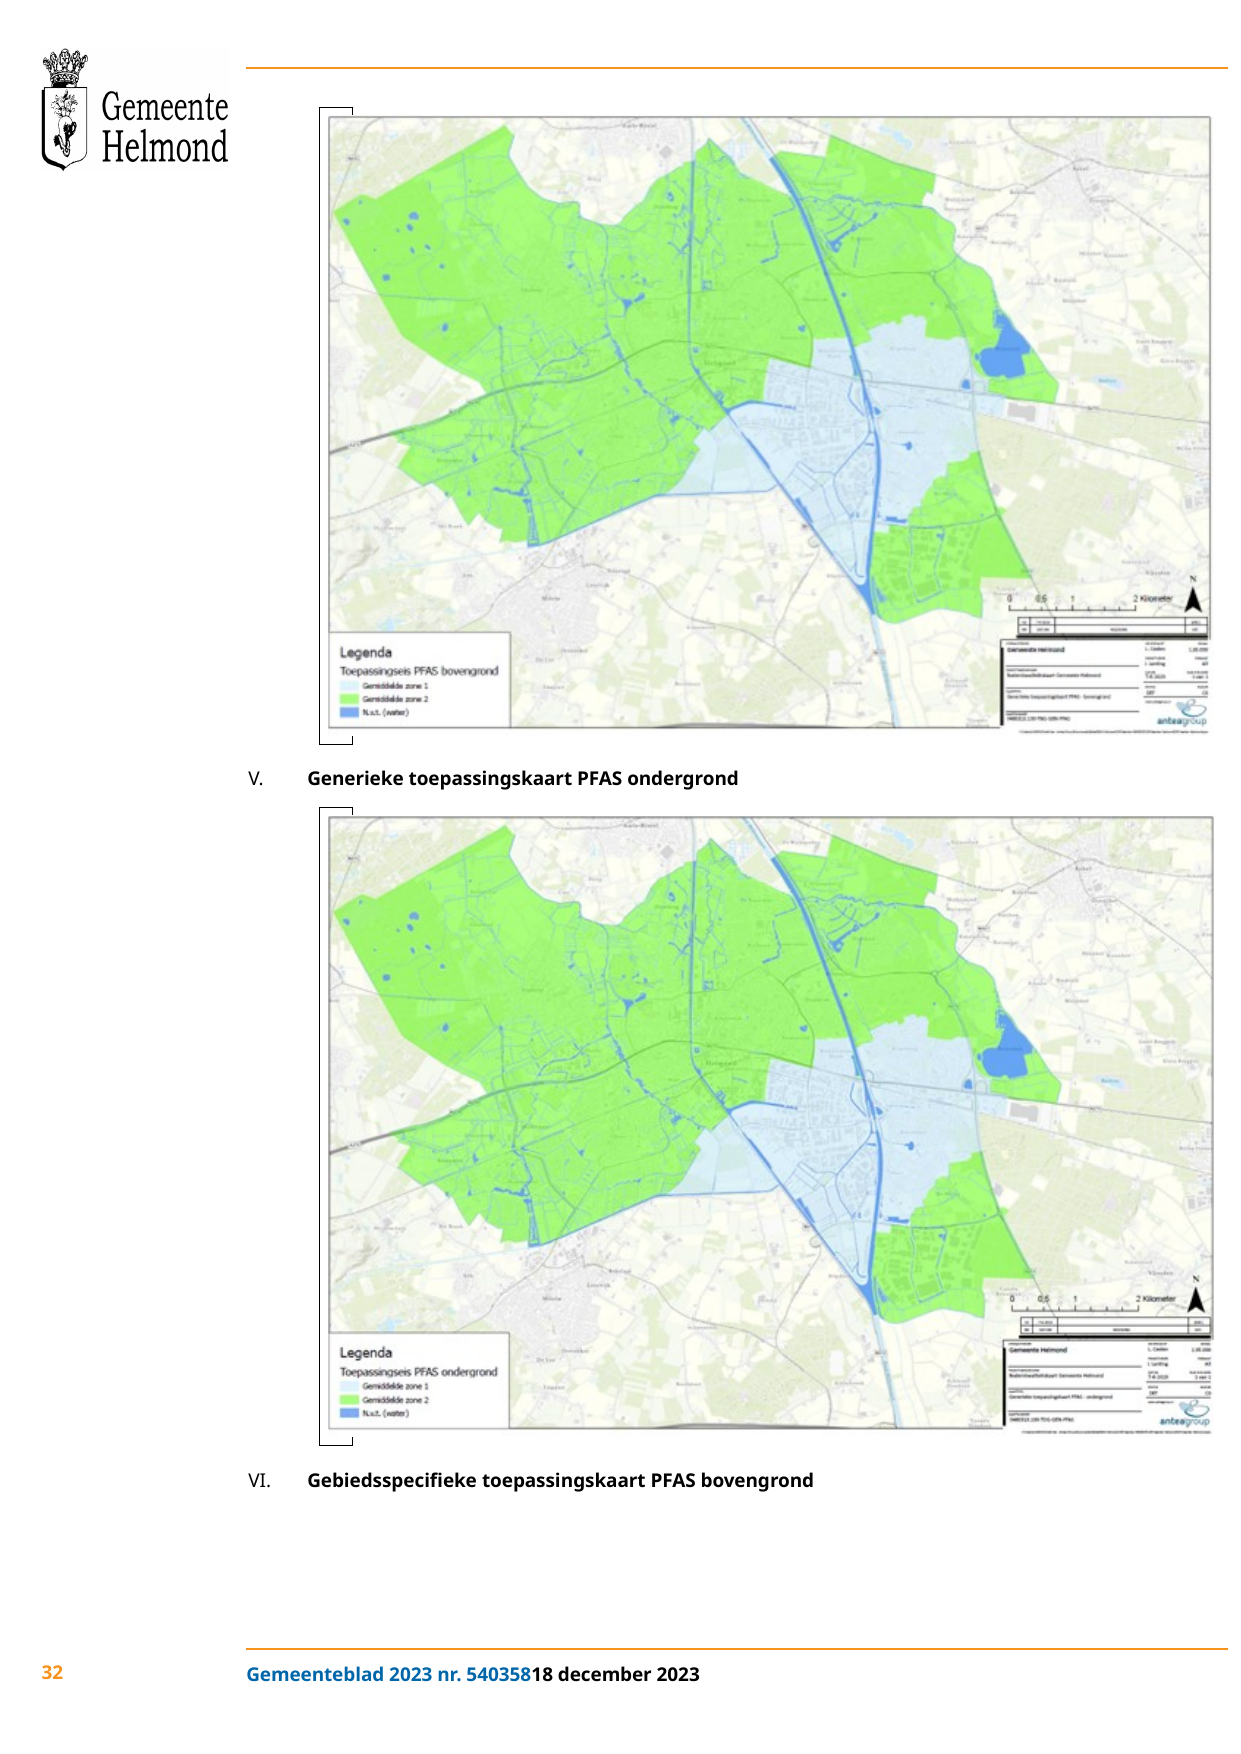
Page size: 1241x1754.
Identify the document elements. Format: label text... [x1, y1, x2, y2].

picture [327, 815, 1214, 1437]
list Gebiedsspecifieke toepassingskaart PFAS bovengrond [248, 1467, 1152, 1492]
list Generieke toepassingskaart PFAS ondergrond [248, 765, 1152, 791]
picture [41, 47, 231, 172]
picture [327, 115, 1214, 736]
